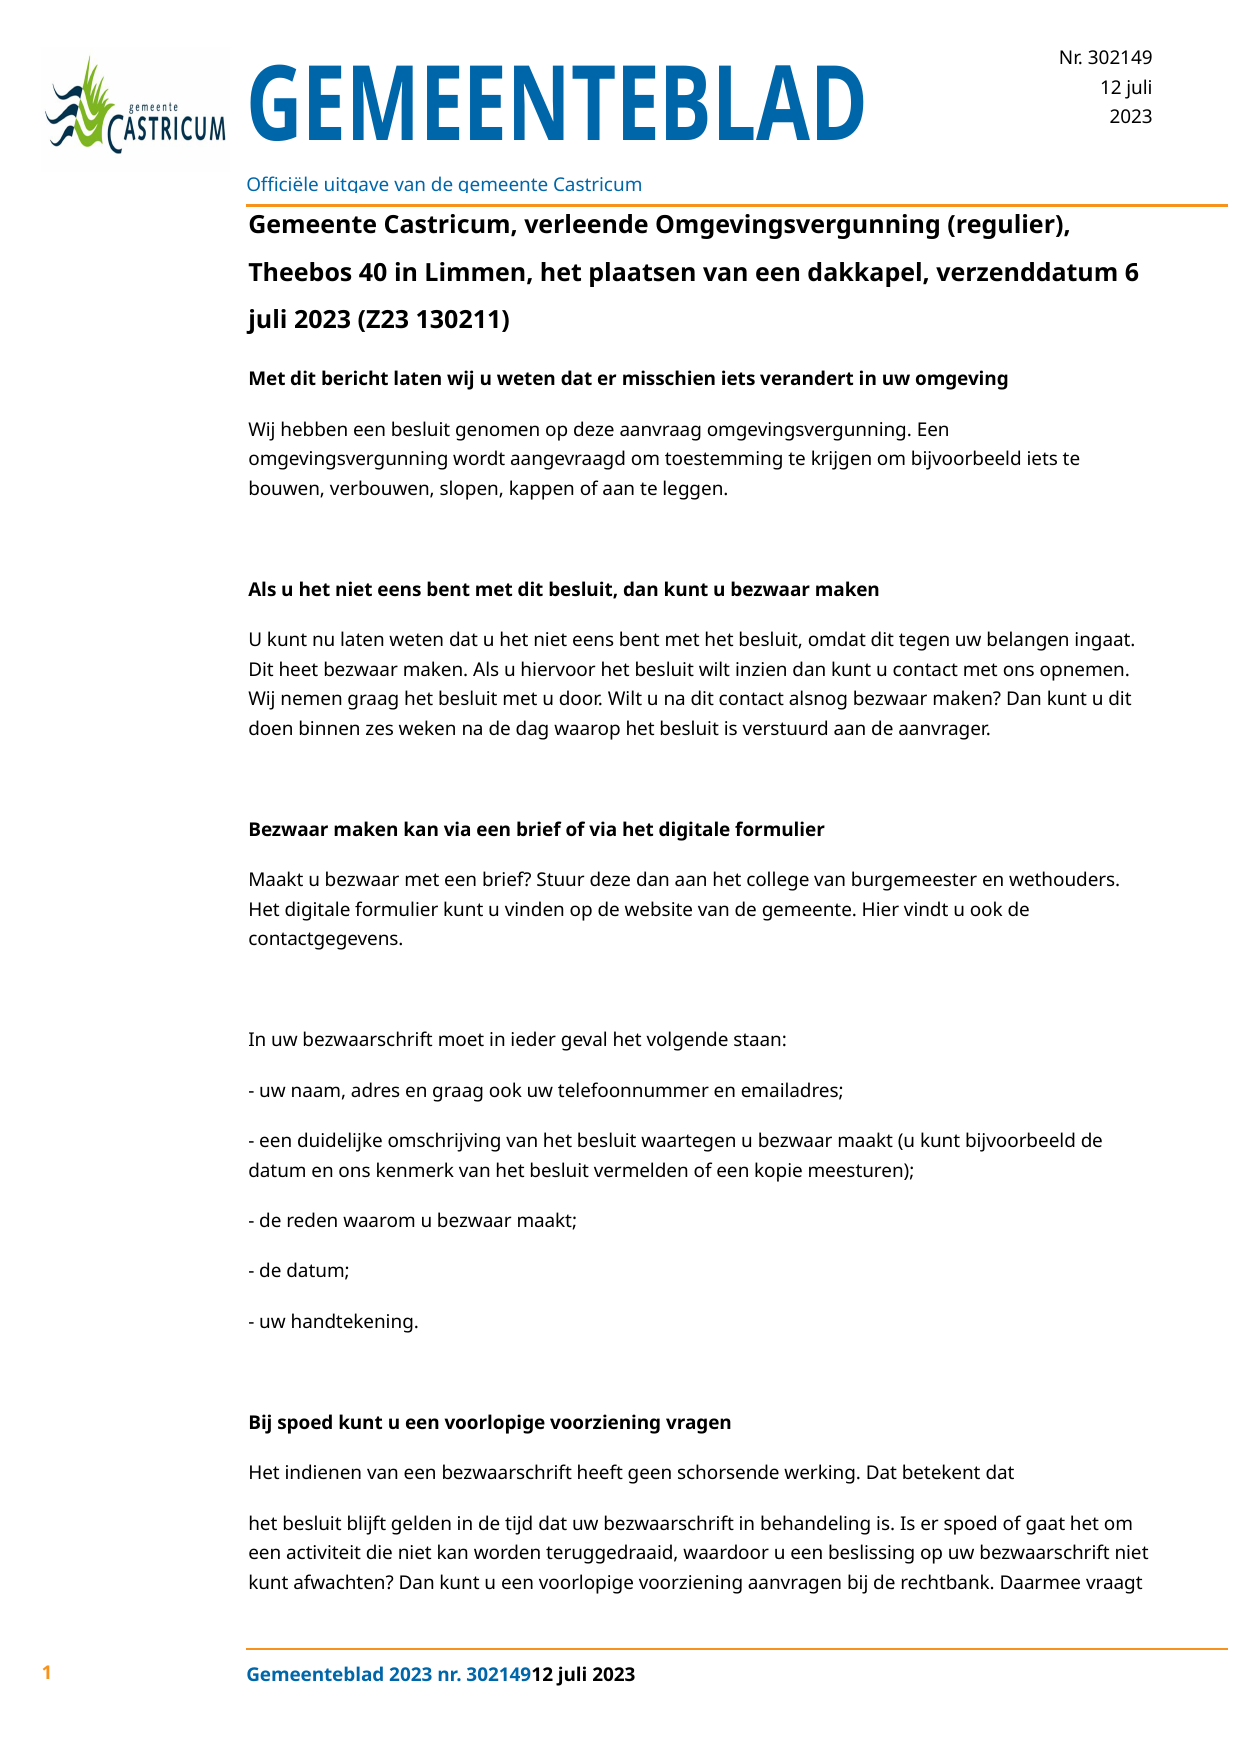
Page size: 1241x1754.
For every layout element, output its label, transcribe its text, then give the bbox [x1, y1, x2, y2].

picture [41, 47, 231, 172]
text - uw naam, adres en graag ook uw telefoonnummer en emailadres; [248, 1077, 1152, 1102]
text Bij spoed kunt u een voorlopige voorziening vragen [248, 1409, 1152, 1434]
text het besluit blijft gelden in de tijd dat uw bezwaarschrift in behandeling is. Is er spoed of gaat het om een activiteit die niet kan worden teruggedraaid, waardoor u een beslissing op uw bezwaarschrift niet kunt afwachten? Dan kunt u een voorlopige voorziening aanvragen bij de rechtbank. Daarmee vraagt [248, 1510, 1152, 1594]
text Als u het niet eens bent met dit besluit, dan kunt u bezwaar maken [248, 576, 1152, 602]
text - een duidelijke omschrijving van het besluit waartegen u bezwaar maakt (u kunt bijvoorbeeld de datum en ons kenmerk van het besluit vermelden of een kopie meesturen); [248, 1127, 1152, 1182]
text Met dit bericht laten wij u weten dat er misschien iets verandert in uw omgeving [248, 366, 1152, 391]
text Gemeente Castricum, verleende Omgevingsvergunning (regulier), Theebos 40 in Limmen, het plaatsen van een dakkapel, verzenddatum 6 juli 2023 (Z23 130211) [248, 207, 1152, 336]
text Bezwaar maken kan via een brief of via het digitale formulier [248, 816, 1152, 842]
text - de datum; [248, 1258, 1152, 1283]
text Wij hebben een besluit genomen op deze aanvraag omgevingsvergunning. Een omgevingsvergunning wordt aangevraagd om toestemming te krijgen om bijvoorbeeld iets te bouwen, verbouwen, slopen, kappen of aan te leggen. [248, 416, 1152, 501]
text - uw handtekening. [248, 1308, 1152, 1334]
text Maakt u bezwaar met een brief? Stuur deze dan aan het college van burgemeester en wethouders. Het digitale formulier kunt u vinden op de website van de gemeente. Hier vindt u ook de contactgegevens. [248, 866, 1152, 951]
text In uw bezwaarschrift moet in ieder geval het volgende staan: [248, 1026, 1152, 1052]
text U kunt nu laten weten dat u het niet eens bent met het besluit, omdat dit tegen uw belangen ingaat. Dit heet bezwaar maken. Als u hiervoor het besluit wilt inzien dan kunt u contact met ons opnemen. Wij nemen graag het besluit met u door. Wilt u na dit contact alsnog bezwaar maken? Dan kunt u dit doen binnen zes weken na de dag waarop het besluit is verstuurd aan de aanvrager. [248, 626, 1152, 741]
text Het indienen van een bezwaarschrift heeft geen schorsende werking. Dat betekent dat [248, 1459, 1152, 1485]
text - de reden waarom u bezwaar maakt; [248, 1207, 1152, 1233]
